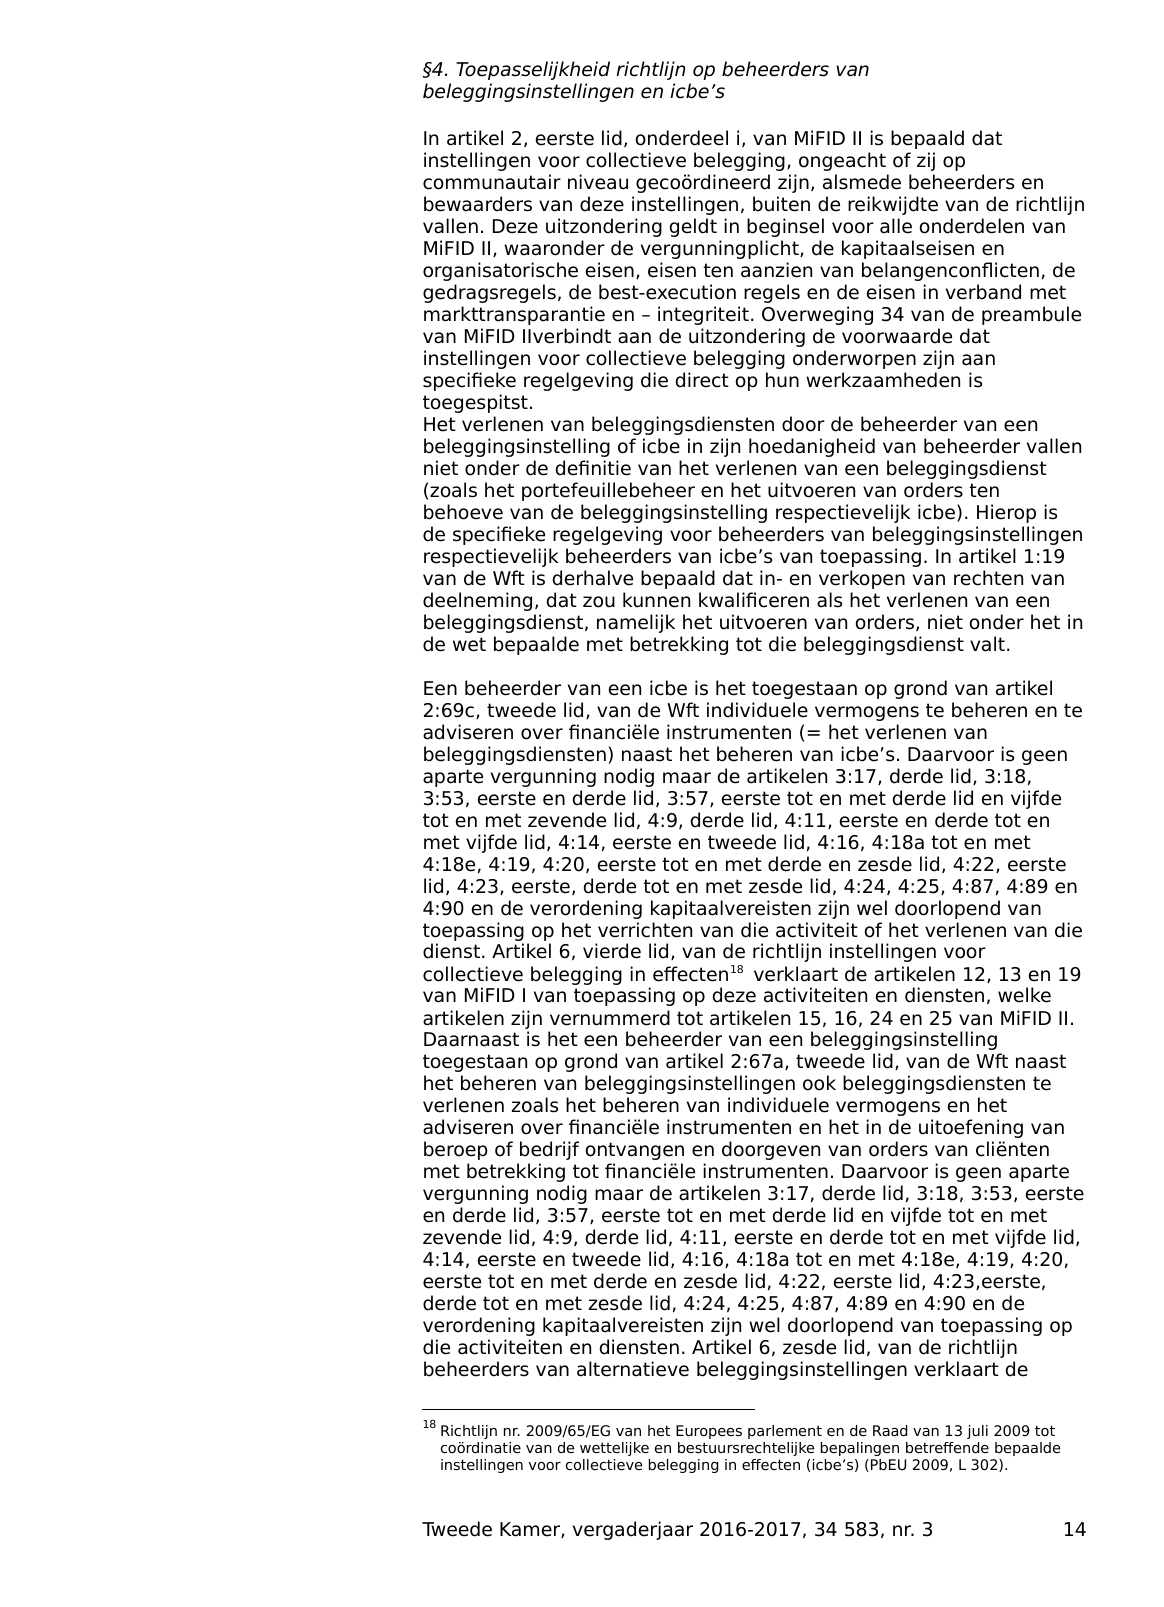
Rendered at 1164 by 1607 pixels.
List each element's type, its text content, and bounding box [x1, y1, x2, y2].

text Daarnaast is het een beheerder van een beleggingsinstelling toegestaan op grond van artikel 2:67a, tweede lid, van de Wft naast het beheren van beleggingsinstellingen ook beleggingsdiensten te verlenen zoals het beheren van individuele vermogens en het adviseren over financiële instrumenten en het in de uitoefening van beroep of bedrijf ontvangen en doorgeven van orders van cliënten met betrekking tot financiële instrumenten. Daarvoor is geen aparte vergunning nodig maar de artikelen 3:17, derde lid, 3:18, 3:53, eerste en derde lid, 3:57, eerste tot en met derde lid en vijfde tot en met zevende lid, 4:9, derde lid, 4:11, eerste en derde tot en met vijfde lid, 4:14, eerste en tweede lid, 4:16, 4:18a tot en met 4:18e, 4:19, 4:20, eerste tot en met derde en zesde lid, 4:22, eerste lid, 4:23,eerste, derde tot en met zesde lid, 4:24, 4:25, 4:87, 4:89 en 4:90 en de verordening kapitaalvereisten zijn wel doorlopend van toepassing op die activiteiten en diensten. Artikel 6, zesde lid, van de richtlijn beheerders van alternatieve beleggingsinstellingen verklaart de [422, 1029, 1087, 1381]
text Een beheerder van een icbe is het toegestaan op grond van artikel 2:69c, tweede lid, van de Wft individuele vermogens te beheren en te adviseren over financiële instrumenten (= het verlenen van beleggingsdiensten) naast het beheren van icbe’s. Daarvoor is geen aparte vergunning nodig maar de artikelen 3:17, derde lid, 3:18, 3:53, eerste en derde lid, 3:57, eerste tot en met derde lid en vijfde tot en met zevende lid, 4:9, derde lid, 4:11, eerste en derde tot en met vijfde lid, 4:14, eerste en tweede lid, 4:16, 4:18a tot en met 4:18e, 4:19, 4:20, eerste tot en met derde en zesde lid, 4:22, eerste lid, 4:23, eerste, derde tot en met zesde lid, 4:24, 4:25, 4:87, 4:89 en 4:90 en de verordening kapitaalvereisten zijn wel doorlopend van toepassing op het verrichten van die activiteit of het verlenen van die dienst. Artikel 6, vierde lid, van de richtlijn instellingen voor collectieve belegging in effecten verklaart de artikelen 12, 13 en 19 van MiFID I van toepassing op deze activiteiten en diensten, welke artikelen zijn vernummerd tot artikelen 15, 16, 24 en 25 van MiFID II. [422, 678, 1087, 1029]
subtitle §4. Toepasselijkheid richtlijn op beheerders van beleggingsinstellingen en icbe’s [422, 59, 1087, 103]
text Het verlenen van beleggingsdiensten door de beheerder van een beleggingsinstelling of icbe in zijn hoedanigheid van beheerder vallen niet onder de definitie van het verlenen van een beleggingsdienst (zoals het portefeuillebeheer en het uitvoeren van orders ten behoeve van de beleggingsinstelling respectievelijk icbe). Hierop is de specifieke regelgeving voor beheerders van beleggingsinstellingen respectievelijk beheerders van icbe’s van toepassing. In artikel 1:19 van de Wft is derhalve bepaald dat in- en verkopen van rechten van deelneming, dat zou kunnen kwalificeren als het verlenen van een beleggingsdienst, namelijk het uitvoeren van orders, niet onder het in de wet bepaalde met betrekking tot die beleggingsdienst valt. [422, 414, 1087, 656]
text Richtlijn nr. 2009/65/EG van het Europees parlement en de Raad van 13 juli 2009 tot coördinatie van de wettelijke en bestuursrechtelijke bepalingen betreffende bepaalde instellingen voor collectieve belegging in effecten (icbe’s) (PbEU 2009, L 302). [422, 1418, 1087, 1474]
text In artikel 2, eerste lid, onderdeel i, van MiFID II is bepaald dat instellingen voor collectieve belegging, ongeacht of zij op communautair niveau gecoördineerd zijn, alsmede beheerders en bewaarders van deze instellingen, buiten de reikwijdte van de richtlijn vallen. Deze uitzondering geldt in beginsel voor alle onderdelen van MiFID II, waaronder de vergunningplicht, de kapitaalseisen en organisatorische eisen, eisen ten aanzien van belangenconflicten, de gedragsregels, de best-execution regels en de eisen in verband met markttransparantie en – integriteit. Overweging 34 van de preambule van MiFID IIverbindt aan de uitzondering de voorwaarde dat instellingen voor collectieve belegging onderworpen zijn aan specifieke regelgeving die direct op hun werkzaamheden is toegespitst. [422, 128, 1087, 414]
